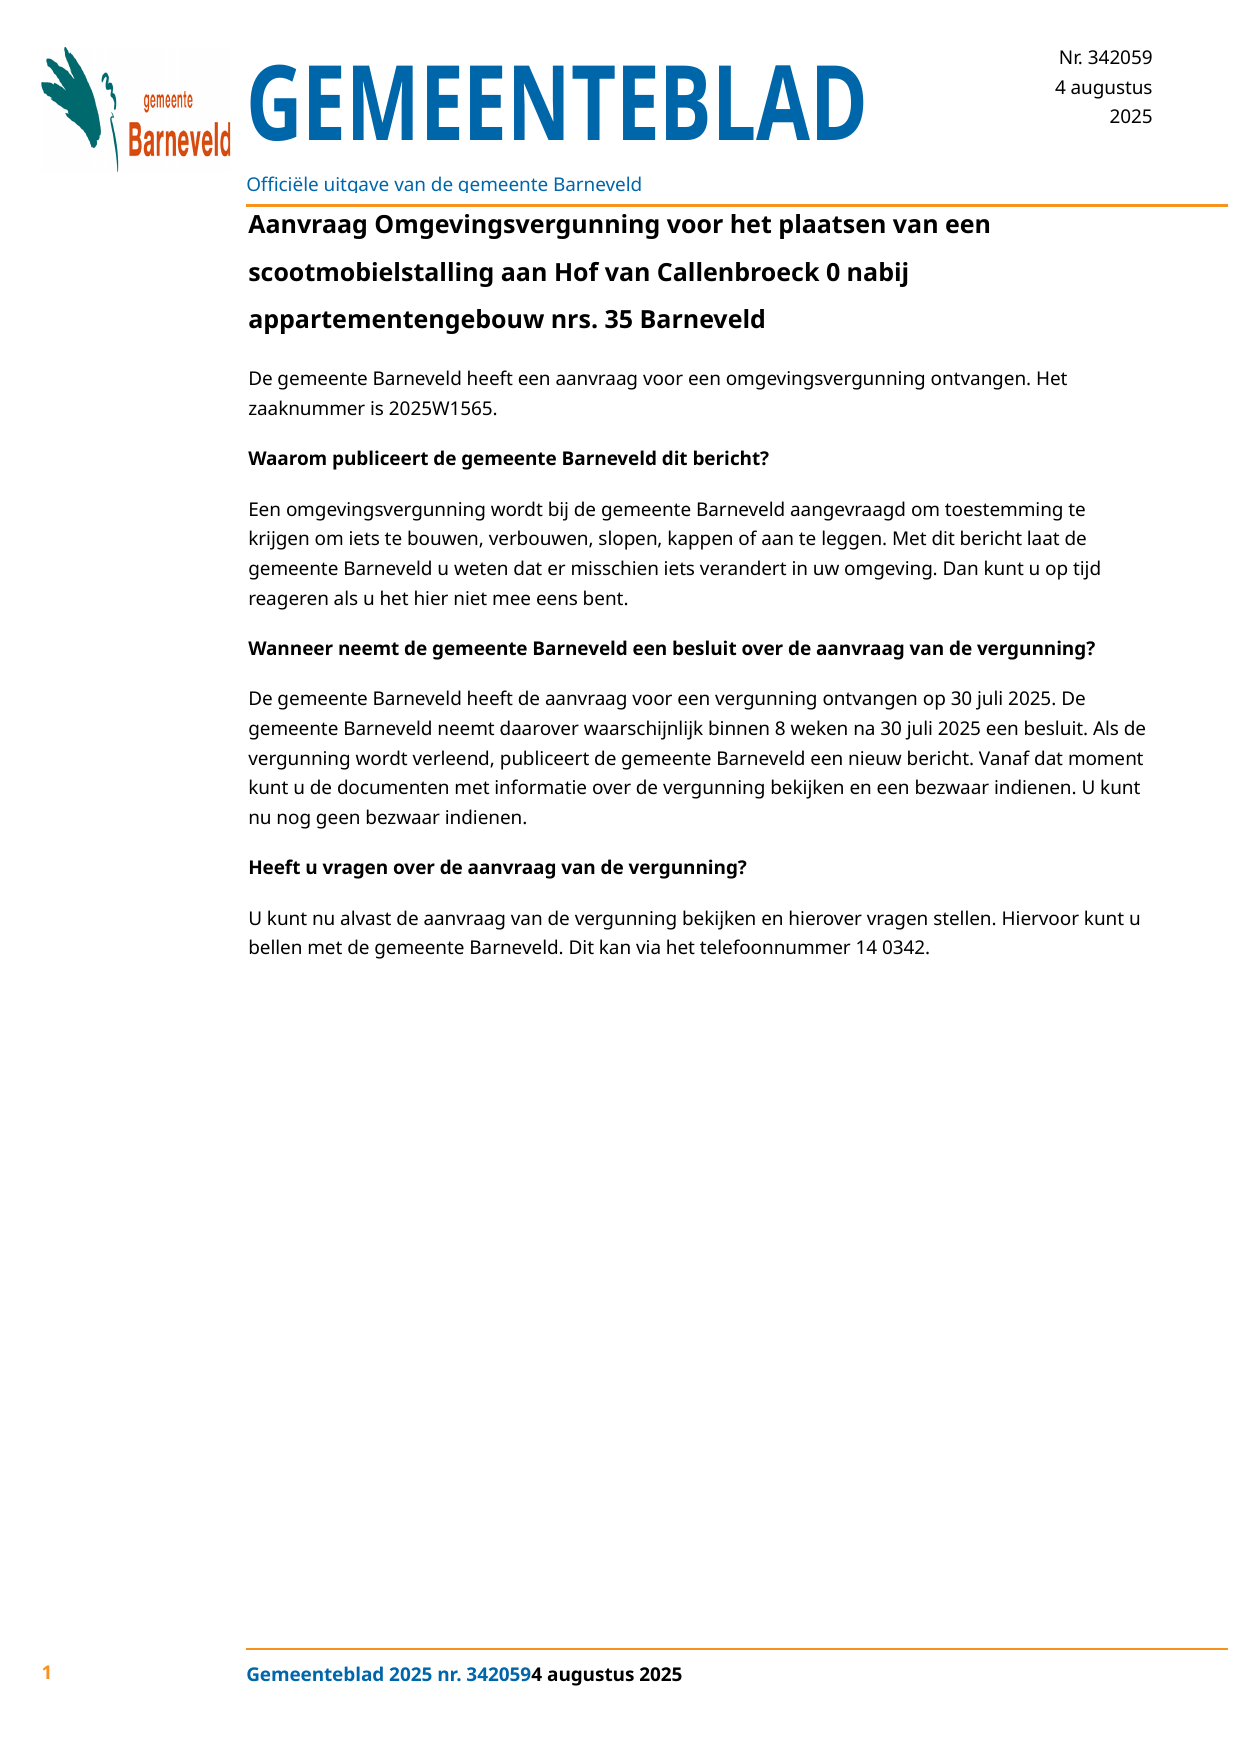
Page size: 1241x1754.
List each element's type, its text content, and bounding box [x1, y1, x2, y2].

text Heeft u vragen over de aanvraag van de vergunning? [248, 854, 1152, 880]
text Wanneer neemt de gemeente Barneveld een besluit over de aanvraag van de vergunning? [248, 635, 1152, 661]
text De gemeente Barneveld heeft de aanvraag voor een vergunning ontvangen op 30 juli 2025. De gemeente Barneveld neemt daarover waarschijnlijk binnen 8 weken na 30 juli 2025 een besluit. Als de vergunning wordt verleend, publiceert de gemeente Barneveld een nieuw bericht. Vanaf dat moment kunt u de documenten met informatie over de vergunning bekijken en een bezwaar indienen. U kunt nu nog geen bezwaar indienen. [248, 686, 1152, 829]
text Aanvraag Omgevingsvergunning voor het plaatsen van een scootmobielstalling aan Hof van Callenbroeck 0 nabij appartementengebouw nrs. 35 Barneveld [248, 207, 1152, 336]
text Waarom publiceert de gemeente Barneveld dit bericht? [248, 446, 1152, 471]
text Een omgevingsvergunning wordt bij de gemeente Barneveld aangevraagd om toestemming te krijgen om iets te bouwen, verbouwen, slopen, kappen of aan te leggen. Met dit bericht laat de gemeente Barneveld u weten dat er misschien iets verandert in uw omgeving. Dan kunt u op tijd reageren als u het hier niet mee eens bent. [248, 496, 1152, 610]
picture [41, 47, 231, 172]
text U kunt nu alvast de aanvraag van de vergunning bekijken en hierover vragen stellen. Hiervoor kunt u bellen met de gemeente Barneveld. Dit kan via het telefoonnummer 14 0342. [248, 905, 1152, 960]
text De gemeente Barneveld heeft een aanvraag voor een omgevingsvergunning ontvangen. Het zaaknummer is 2025W1565. [248, 366, 1152, 421]
